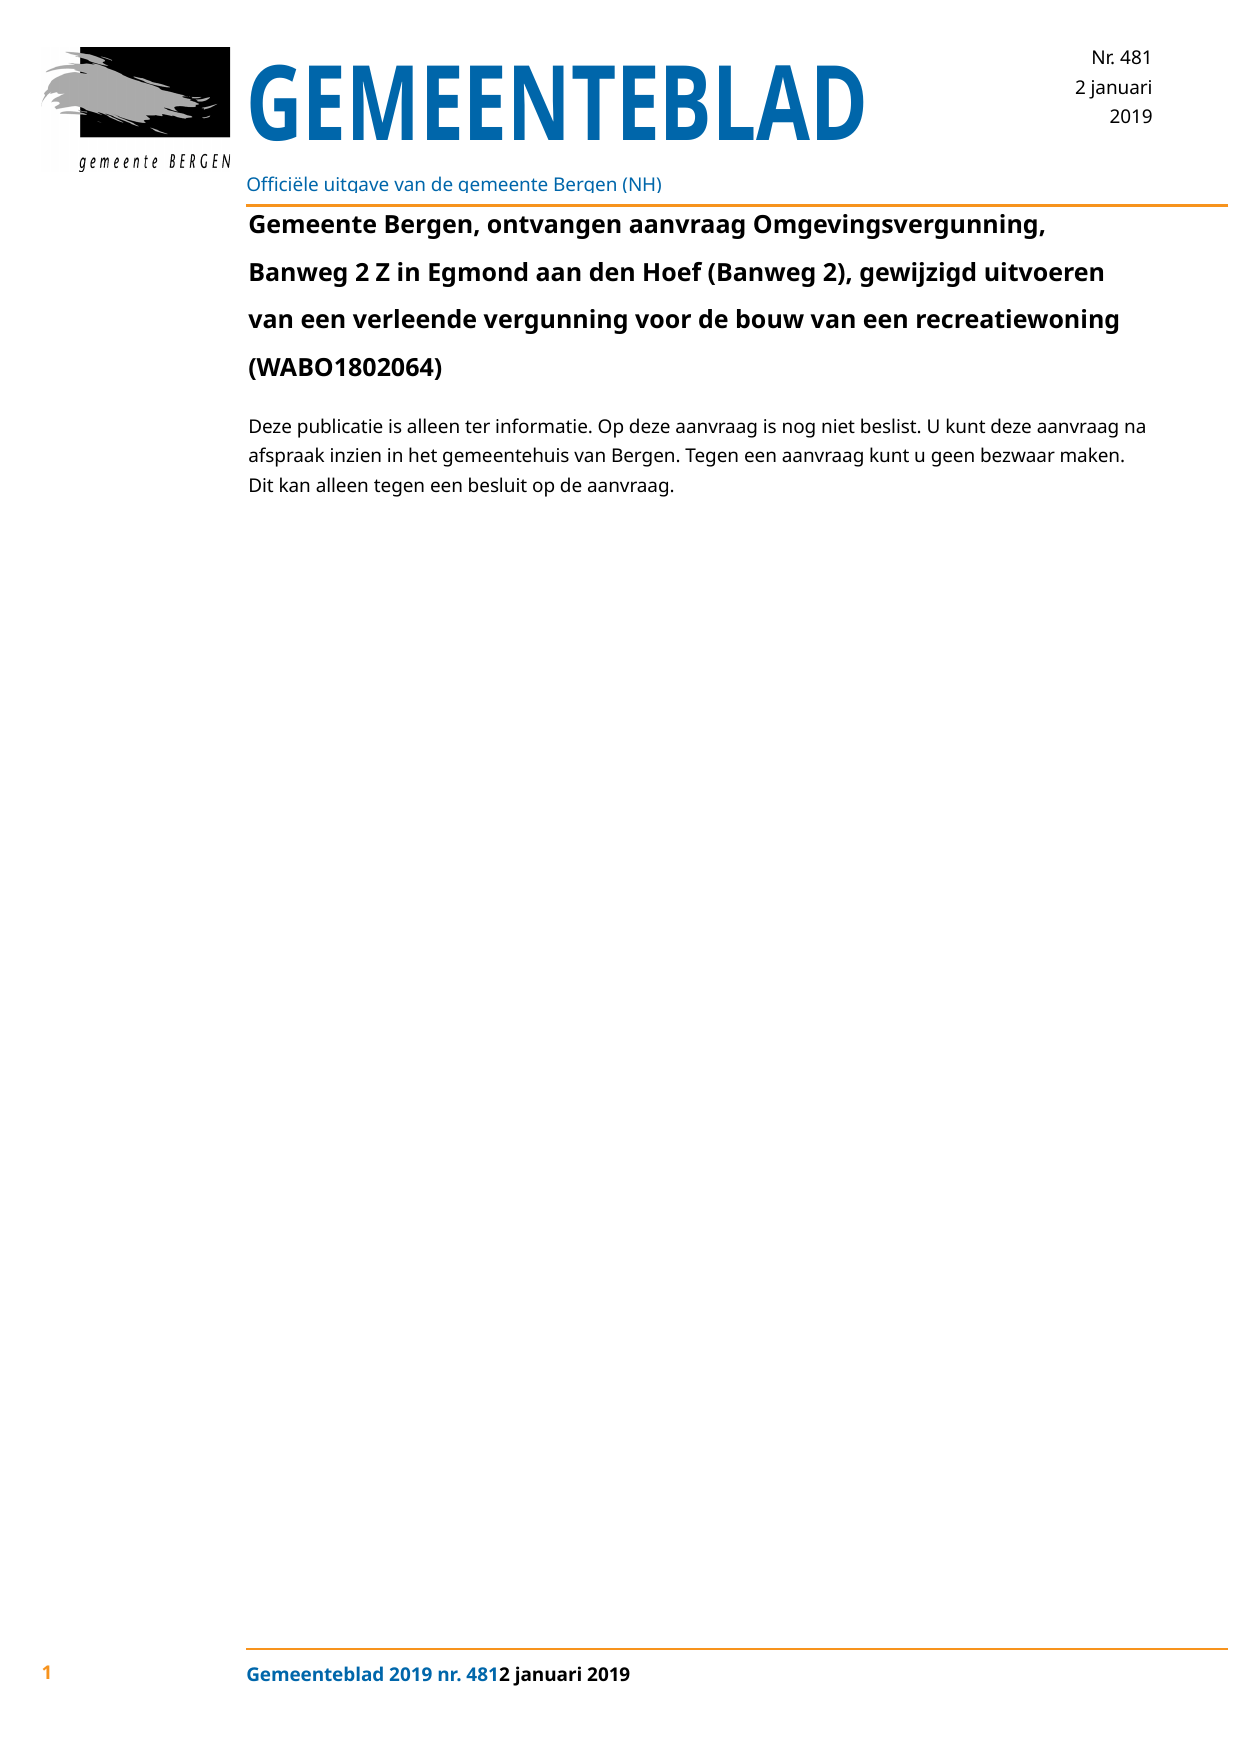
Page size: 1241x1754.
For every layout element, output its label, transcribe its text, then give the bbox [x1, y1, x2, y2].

text Deze publicatie is alleen ter informatie. Op deze aanvraag is nog niet beslist. U kunt deze aanvraag na afspraak inzien in het gemeentehuis van Bergen. Tegen een aanvraag kunt u geen bezwaar maken. Dit kan alleen tegen een besluit op de aanvraag. [248, 413, 1152, 498]
text Gemeente Bergen, ontvangen aanvraag Omgevingsvergunning, Banweg 2 Z in Egmond aan den Hoef (Banweg 2), gewijzigd uitvoeren van een verleende vergunning voor de bouw van een recreatiewoning (WABO1802064) [248, 207, 1152, 384]
picture [41, 47, 231, 172]
